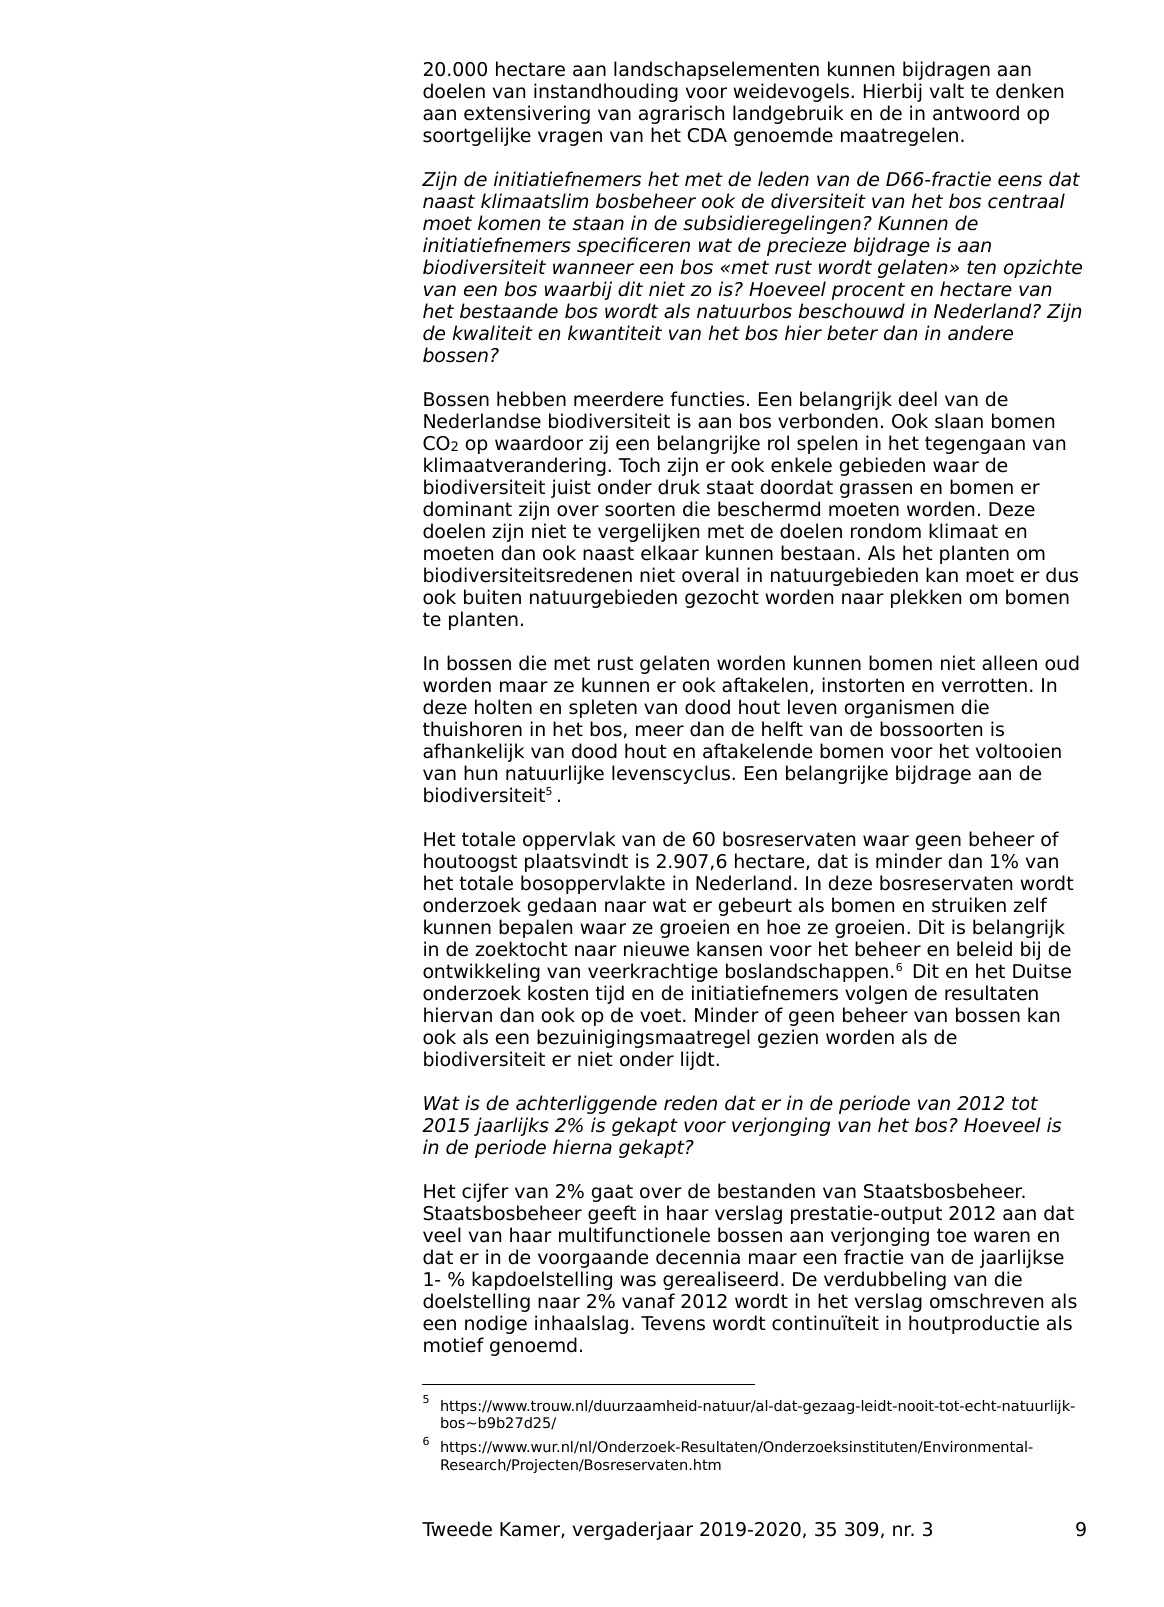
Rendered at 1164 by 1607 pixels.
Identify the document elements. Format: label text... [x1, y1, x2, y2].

text In bossen die met rust gelaten worden kunnen bomen niet alleen oud worden maar ze kunnen er ook aftakelen, instorten en verrotten. In deze holten en spleten van dood hout leven organismen die thuishoren in het bos, meer dan de helft van de bossoorten is afhankelijk van dood hout en aftakelende bomen voor het voltooien van hun natuurlijke levenscyclus. Een belangrijke bijdrage aan de biodiversiteit. [422, 653, 1087, 807]
text 20.000 hectare aan landschapselementen kunnen bijdragen aan doelen van instandhouding voor weidevogels. Hierbij valt te denken aan extensivering van agrarisch landgebruik en de in antwoord op soortgelijke vragen van het CDA genoemde maatregelen. [422, 59, 1087, 147]
text Zijn de initiatiefnemers het met de leden van de D66-fractie eens dat naast klimaatslim bosbeheer ook de diversiteit van het bos centraal moet komen te staan in de subsidieregelingen? Kunnen de initiatiefnemers specificeren wat de precieze bijdrage is aan biodiversiteit wanneer een bos «met rust wordt gelaten» ten opzichte van een bos waarbij dit niet zo is? Hoeveel procent en hectare van het bestaande bos wordt als natuurbos beschouwd in Nederland? Zijn de kwaliteit en kwantiteit van het bos hier beter dan in andere bossen? [422, 169, 1087, 367]
text Wat is de achterliggende reden dat er in de periode van 2012 tot 2015 jaarlijks 2% is gekapt voor verjonging van het bos? Hoeveel is in de periode hierna gekapt? [422, 1093, 1087, 1159]
text https://www.trouw.nl/duurzaamheid-natuur/al-dat-gezaag-leidt-nooit-tot-echt-natuurlijk-bos~b9b27d25/ [422, 1393, 1087, 1432]
text Het totale oppervlak van de 60 bosreservaten waar geen beheer of houtoogst plaatsvindt is 2.907,6 hectare, dat is minder dan 1% van het totale bosoppervlakte in Nederland. In deze bosreservaten wordt onderzoek gedaan naar wat er gebeurt als bomen en struiken zelf kunnen bepalen waar ze groeien en hoe ze groeien. Dit is belangrijk in de zoektocht naar nieuwe kansen voor het beheer en beleid bij de ontwikkeling van veerkrachtige boslandschappen. Dit en het Duitse onderzoek kosten tijd en de initiatiefnemers volgen de resultaten hiervan dan ook op de voet. Minder of geen beheer van bossen kan ook als een bezuinigingsmaatregel gezien worden als de biodiversiteit er niet onder lijdt. [422, 829, 1087, 1071]
text https://www.wur.nl/nl/Onderzoek-Resultaten/Onderzoeksinstituten/Environmental-Research/Projecten/Bosreservaten.htm [422, 1435, 1087, 1474]
text Bossen hebben meerdere functies. Een belangrijk deel van de Nederlandse biodiversiteit is aan bos verbonden. Ook slaan bomen CO2 op waardoor zij een belangrijke rol spelen in het tegengaan van klimaatverandering. Toch zijn er ook enkele gebieden waar de biodiversiteit juist onder druk staat doordat grassen en bomen er dominant zijn over soorten die beschermd moeten worden. Deze doelen zijn niet te vergelijken met de doelen rondom klimaat en moeten dan ook naast elkaar kunnen bestaan. Als het planten om biodiversiteitsredenen niet overal in natuurgebieden kan moet er dus ook buiten natuurgebieden gezocht worden naar plekken om bomen te planten. [422, 389, 1087, 631]
text Het cijfer van 2% gaat over de bestanden van Staatsbosbeheer. Staatsbosbeheer geeft in haar verslag prestatie-output 2012 aan dat veel van haar multifunctionele bossen aan verjonging toe waren en dat er in de voorgaande decennia maar een fractie van de jaarlijkse 1- % kapdoelstelling was gerealiseerd. De verdubbeling van die doelstelling naar 2% vanaf 2012 wordt in het verslag omschreven als een nodige inhaalslag. Tevens wordt continuïteit in houtproductie als motief genoemd. [422, 1181, 1087, 1357]
